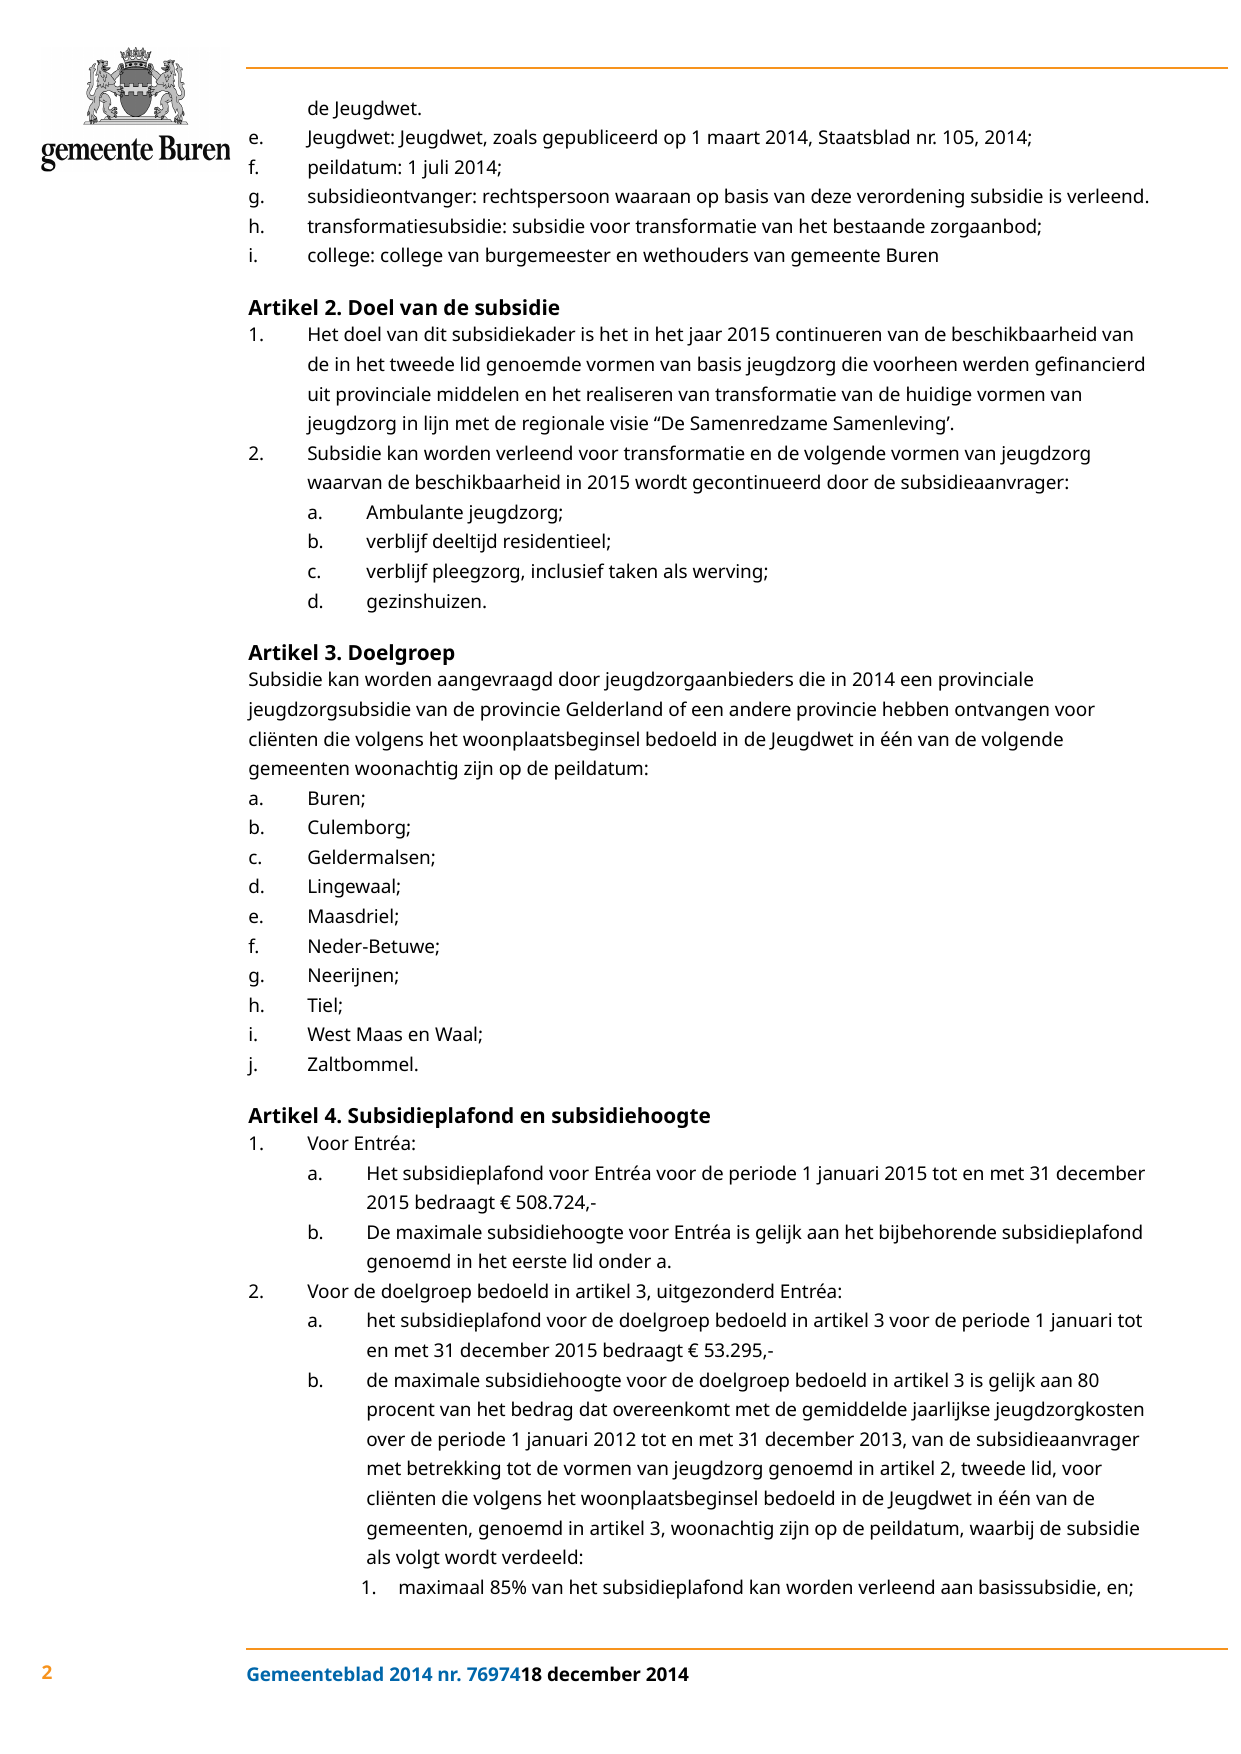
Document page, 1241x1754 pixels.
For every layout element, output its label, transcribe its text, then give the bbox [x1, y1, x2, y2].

list Culemborg; [248, 814, 1152, 840]
list Lingewaal; [248, 874, 1152, 899]
list verblijf deeltijd residentieel; [307, 529, 1152, 554]
list Voor Entréa: [248, 1130, 1152, 1156]
list Neder-Betuwe; [248, 933, 1152, 959]
list Het subsidieplafond voor Entréa voor de periode 1 januari 2015 tot en met 31 december 2015 bedraagt € 508.724,- [307, 1160, 1152, 1215]
list peildatum: 1 juli 2014; [248, 154, 1152, 180]
list West Maas en Waal; [248, 1022, 1152, 1047]
list De maximale subsidiehoogte voor Entréa is gelijk aan het bijbehorende subsidieplafond genoemd in het eerste lid onder a. [307, 1219, 1152, 1274]
list maximaal 85% van het subsidieplafond kan worden verleend aan basissubsidie, en; [361, 1574, 1152, 1599]
list de maximale subsidiehoogte voor de doelgroep bedoeld in artikel 3 is gelijk aan 80 procent van het bedrag dat overeenkomt met de gemiddelde jaarlijkse jeugdzorgkosten over de periode 1 januari 2012 tot en met 31 december 2013, van de subsidieaanvrager met betrekking tot de vormen van jeugdzorg genoemd in artikel 2, tweede lid, voor cliënten die volgens het woonplaatsbeginsel bedoeld in de Jeugdwet in één van de gemeenten, genoemd in artikel 3, woonachtig zijn op de peildatum, waarbij de subsidie als volgt wordt verdeeld: [307, 1367, 1152, 1570]
list Zaltbommel. [248, 1051, 1152, 1077]
text Artikel 2. Doel van de subsidie [248, 293, 1152, 322]
list de Jeugdwet. [248, 95, 1152, 121]
list Subsidie kan worden verleend voor transformatie en de volgende vormen van jeugdzorg waarvan de beschikbaarheid in 2015 wordt gecontinueerd door de subsidieaanvrager: [248, 440, 1152, 495]
text Subsidie kan worden aangevraagd door jeugdzorgaanbieders die in 2014 een provinciale jeugdzorgsubsidie van de provincie Gelderland of een andere provincie hebben ontvangen voor cliënten die volgens het woonplaatsbeginsel bedoeld in de Jeugdwet in één van de volgende gemeenten woonachtig zijn op de peildatum: [248, 667, 1152, 781]
list Voor de doelgroep bedoeld in artikel 3, uitgezonderd Entréa: [248, 1278, 1152, 1304]
list gezinshuizen. [307, 588, 1152, 613]
list Tiel; [248, 992, 1152, 1018]
list het subsidieplafond voor de doelgroep bedoeld in artikel 3 voor de periode 1 januari tot en met 31 december 2015 bedraagt € 53.295,- [307, 1308, 1152, 1363]
list verblijf pleegzorg, inclusief taken als werving; [307, 558, 1152, 584]
list Ambulante jeugdzorg; [307, 499, 1152, 525]
list Maasdriel; [248, 903, 1152, 929]
list Geldermalsen; [248, 844, 1152, 870]
picture [41, 47, 231, 172]
list Buren; [248, 785, 1152, 811]
list Het doel van dit subsidiekader is het in het jaar 2015 continueren van de beschikbaarheid van de in het tweede lid genoemde vormen van basis jeugdzorg die voorheen werden gefinancierd uit provinciale middelen en het realiseren van transformatie van de huidige vormen van jeugdzorg in lijn met de regionale visie “De Samenredzame Samenleving’. [248, 322, 1152, 436]
text Artikel 3. Doelgroep [248, 638, 1152, 667]
text Artikel 4. Subsidieplafond en subsidiehoogte [248, 1102, 1152, 1130]
list subsidieontvanger: rechtspersoon waaraan op basis van deze verordening subsidie is verleend. [248, 183, 1152, 209]
list college: college van burgemeester en wethouders van gemeente Buren [248, 243, 1152, 268]
list transformatiesubsidie: subsidie voor transformatie van het bestaande zorgaanbod; [248, 213, 1152, 239]
list Jeugdwet: Jeugdwet, zoals gepubliceerd op 1 maart 2014, Staatsblad nr. 105, 2014; [248, 124, 1152, 150]
list Neerijnen; [248, 962, 1152, 988]
